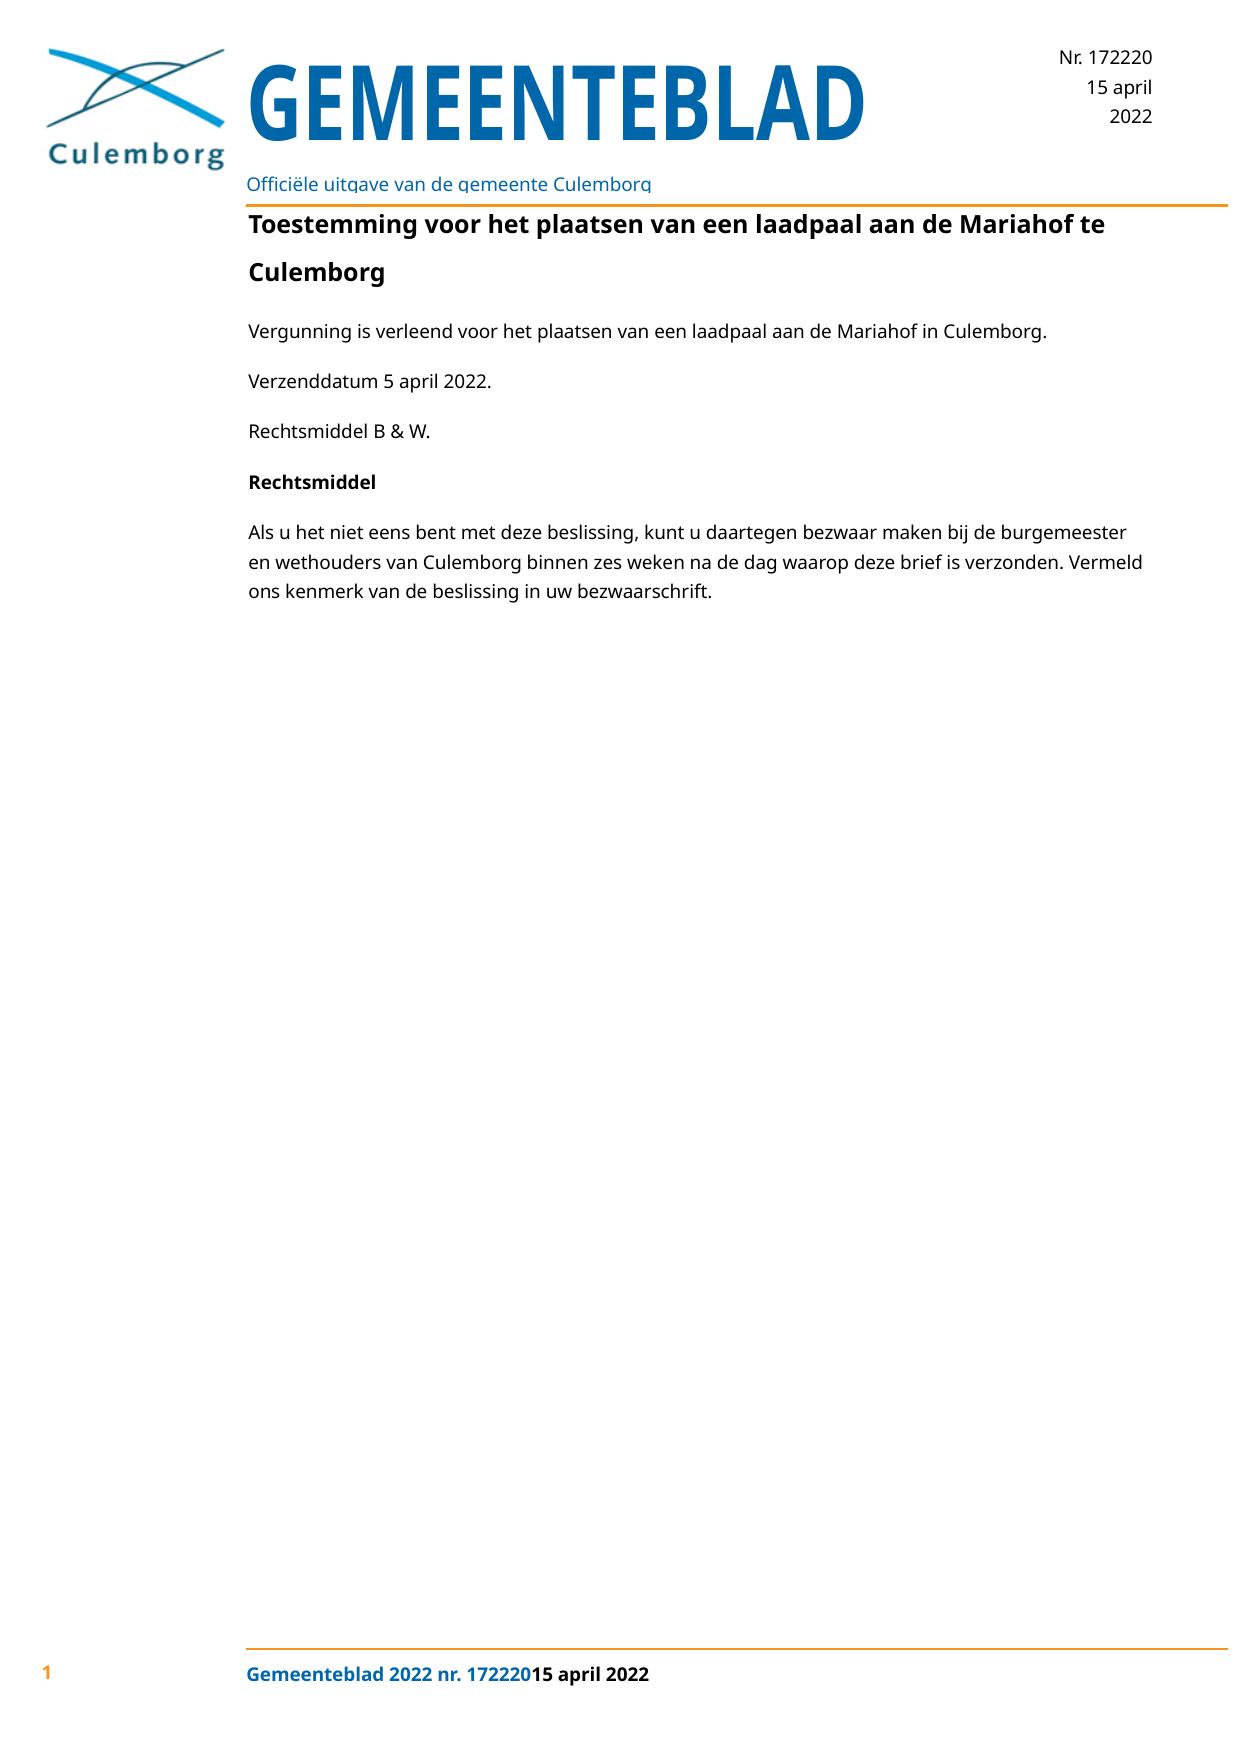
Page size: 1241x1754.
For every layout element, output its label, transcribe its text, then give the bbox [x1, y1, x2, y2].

text Verzenddatum 5 april 2022. [248, 368, 1152, 394]
text Rechtsmiddel B & W. [248, 419, 1152, 444]
text Toestemming voor het plaatsen van een laadpaal aan de Mariahof te Culemborg [248, 207, 1152, 288]
picture [41, 47, 231, 172]
text Als u het niet eens bent met deze beslissing, kunt u daartegen bezwaar maken bij de burgemeester en wethouders van Culemborg binnen zes weken na de dag waarop deze brief is verzonden. Vermeld ons kenmerk van de beslissing in uw bezwaarschrift. [248, 519, 1152, 604]
text Rechtsmiddel [248, 469, 1152, 495]
text Vergunning is verleend voor het plaatsen van een laadpaal aan de Mariahof in Culemborg. [248, 318, 1152, 344]
